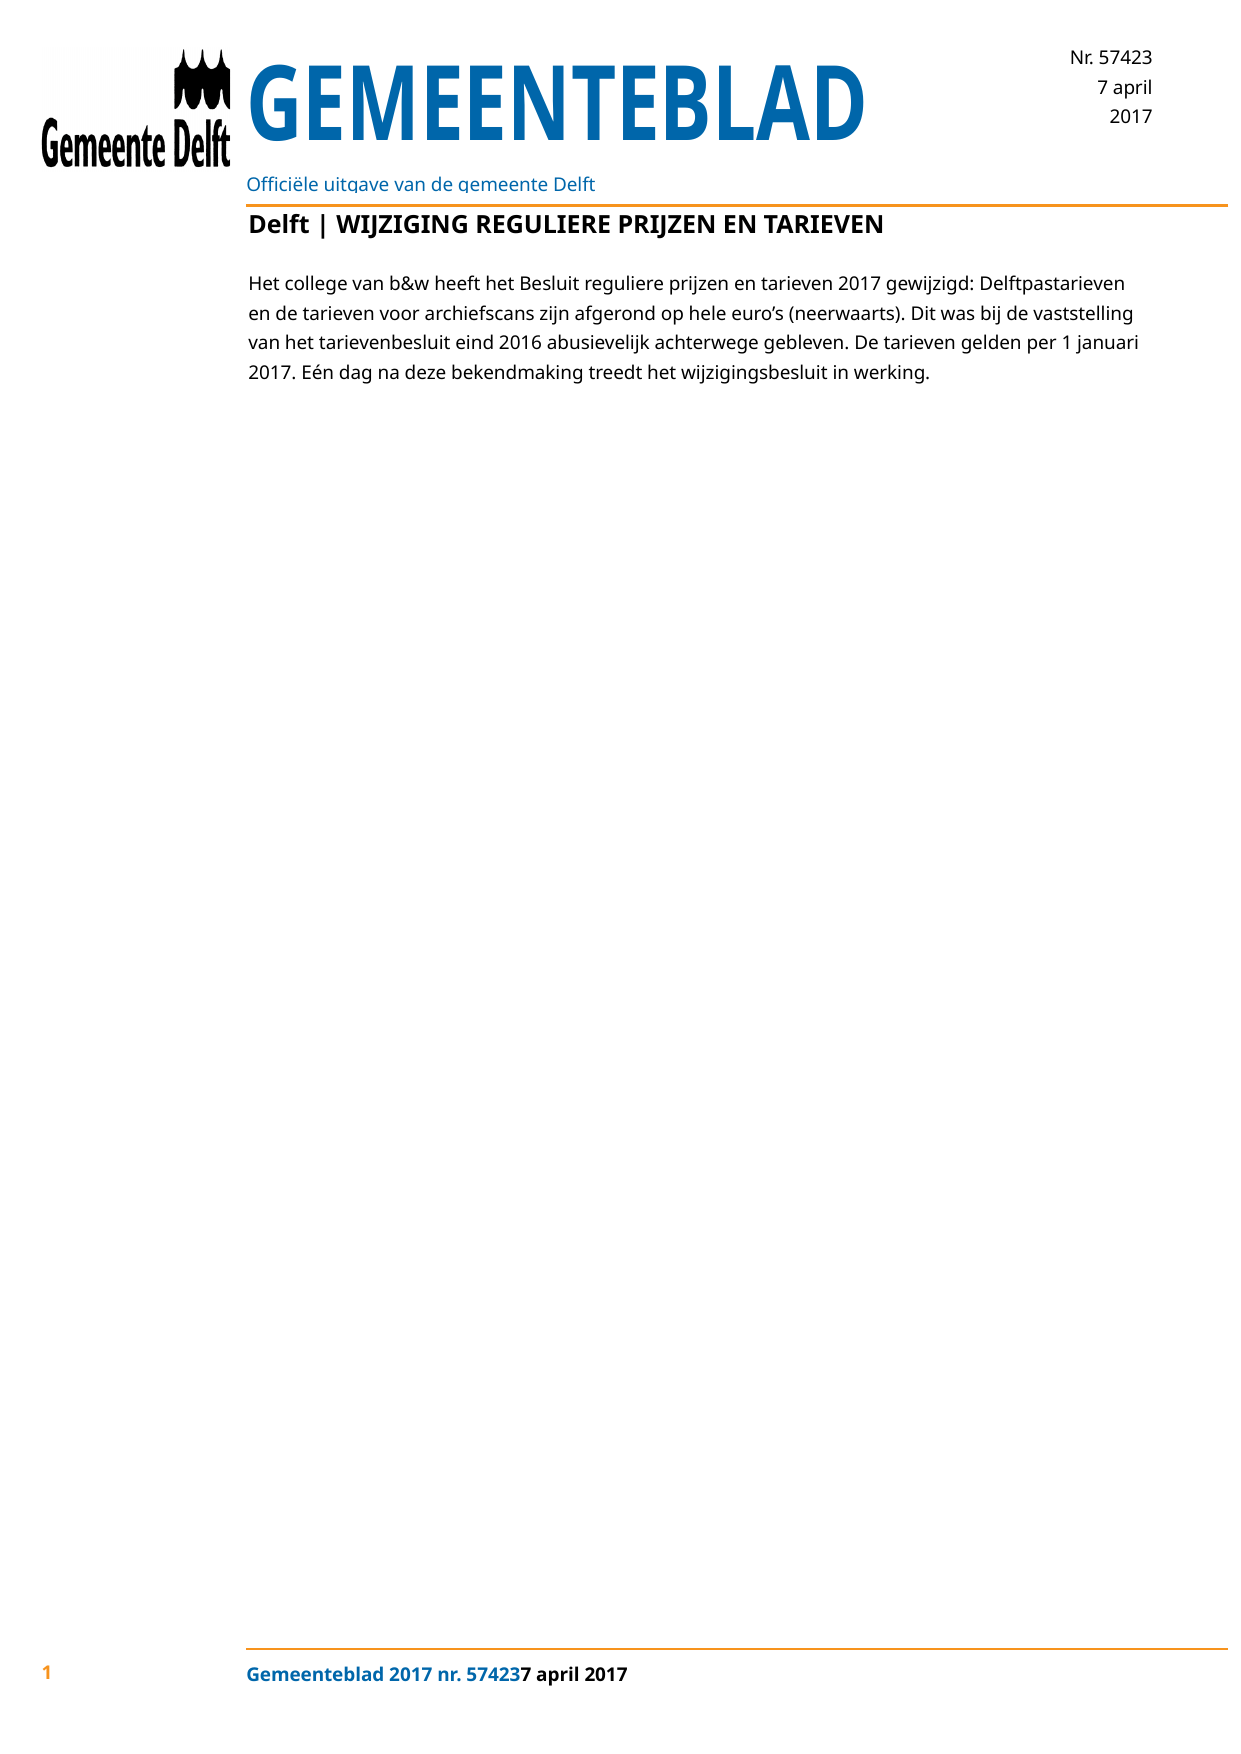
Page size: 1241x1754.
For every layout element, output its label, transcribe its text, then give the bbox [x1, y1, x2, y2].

text Het college van b&w heeft het Besluit reguliere prijzen en tarieven 2017 gewijzigd: Delftpastarieven en de tarieven voor archiefscans zijn afgerond op hele euro’s (neerwaarts). Dit was bij de vaststelling van het tarievenbesluit eind 2016 abusievelijk achterwege gebleven. De tarieven gelden per 1 januari 2017. Eén dag na deze bekendmaking treedt het wijzigingsbesluit in werking. [248, 270, 1152, 385]
text Delft | WIJZIGING REGULIERE PRIJZEN EN TARIEVEN [248, 207, 1152, 241]
picture [41, 47, 231, 172]
